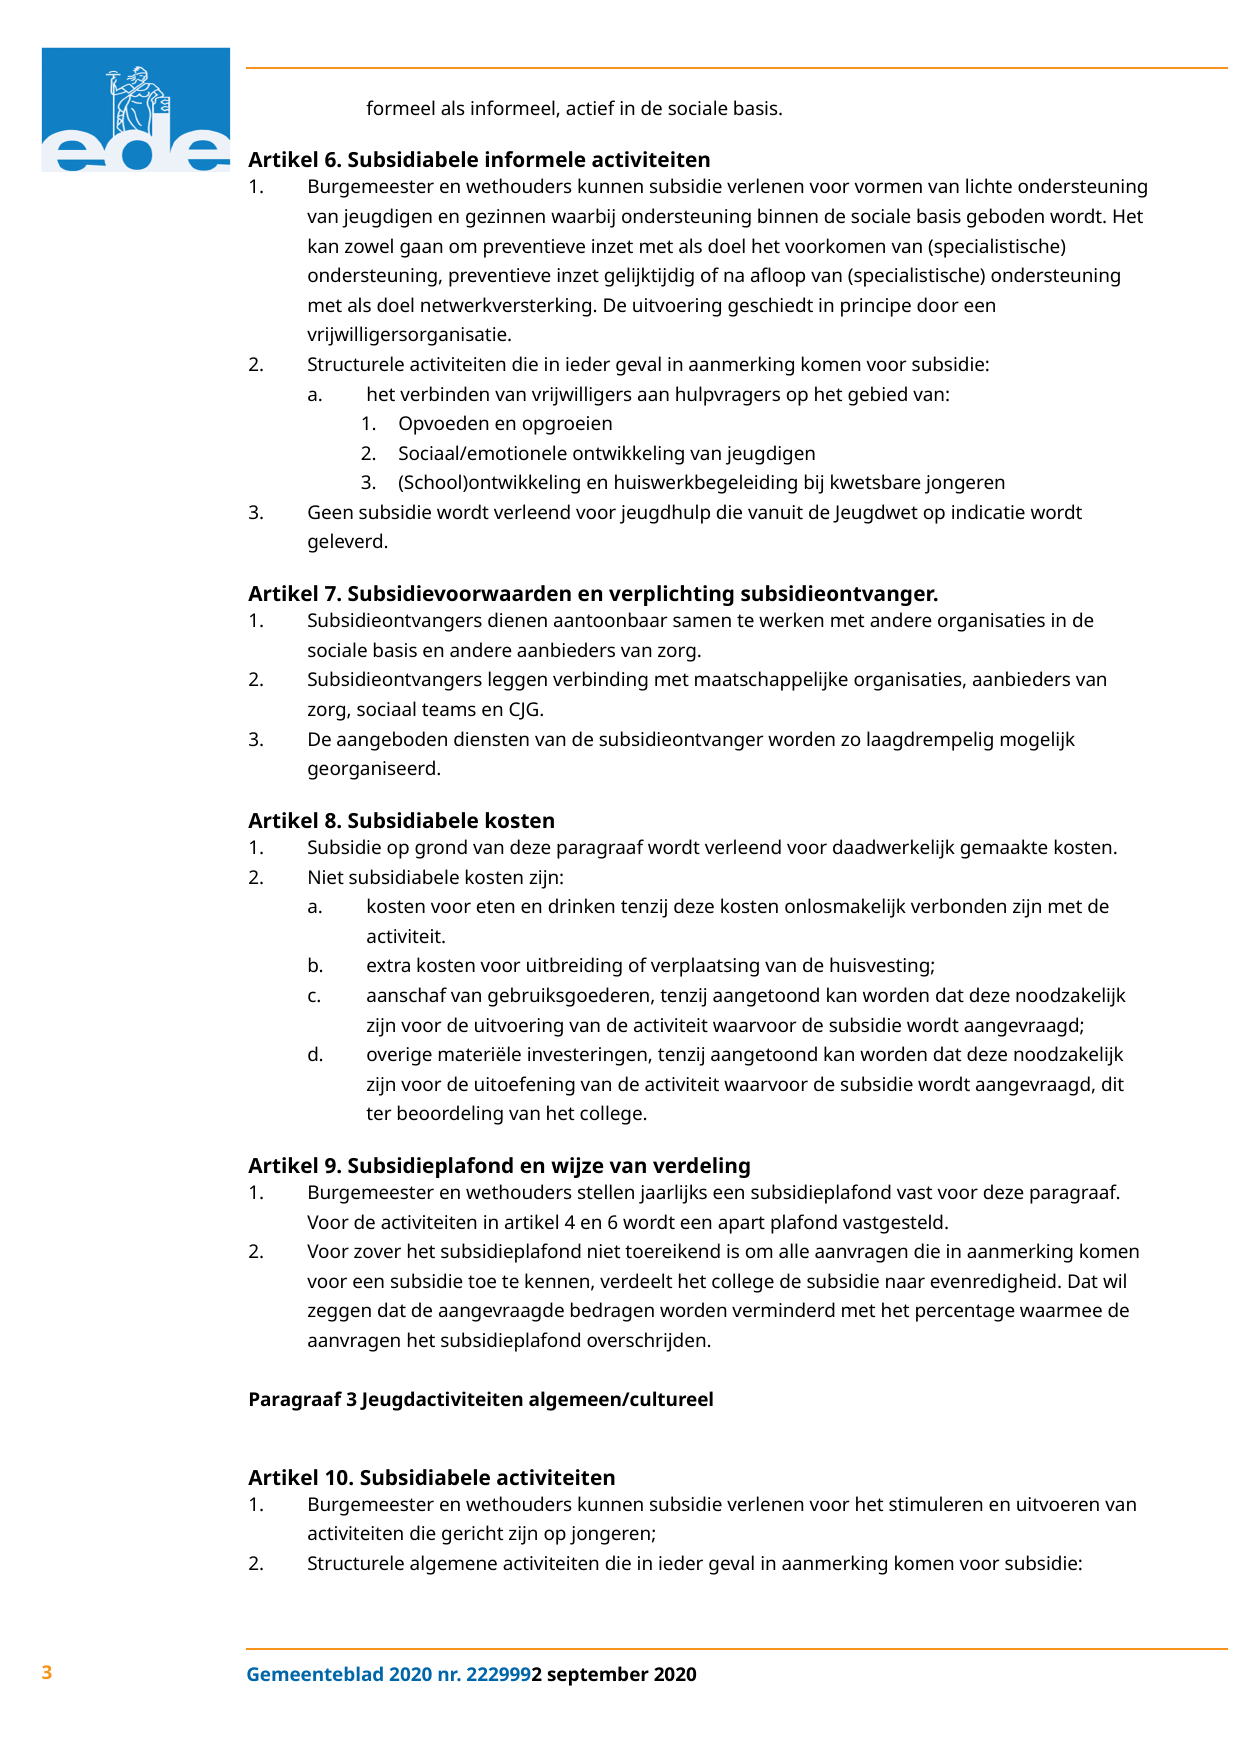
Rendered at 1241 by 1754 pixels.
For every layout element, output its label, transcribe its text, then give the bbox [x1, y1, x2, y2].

list Burgemeester en wethouders kunnen subsidie verlenen voor het stimuleren en uitvoeren van activiteiten die gericht zijn op jongeren; [248, 1491, 1152, 1546]
list Subsidieontvangers dienen aantoonbaar samen te werken met andere organisaties in de sociale basis en andere aanbieders van zorg. [248, 607, 1152, 663]
list het verbinden van vrijwilligers aan hulpvragers op het gebied van: [307, 381, 1152, 406]
list Niet subsidiabele kosten zijn: [248, 864, 1152, 889]
list Structurele activiteiten die in ieder geval in aanmerking komen voor subsidie: [248, 351, 1152, 377]
list Opvoeden en opgroeien [361, 410, 1152, 436]
list aanschaf van gebruiksgoederen, tenzij aangetoond kan worden dat deze noodzakelijk zijn voor de uitvoering van de activiteit waarvoor de subsidie wordt aangevraagd; [307, 982, 1152, 1037]
list Burgemeester en wethouders kunnen subsidie verlenen voor vormen van lichte ondersteuning van jeugdigen en gezinnen waarbij ondersteuning binnen de sociale basis geboden wordt. Het kan zowel gaan om preventieve inzet met als doel het voorkomen van (specialistische) ondersteuning, preventieve inzet gelijktijdig of na afloop van (specialistische) ondersteuning met als doel netwerkversterking. De uitvoering geschiedt in principe door een vrijwilligersorganisatie. [248, 174, 1152, 347]
text Artikel 6. Subsidiabele informele activiteiten [248, 145, 1152, 174]
list Sociaal/emotionele ontwikkeling van jeugdigen [361, 440, 1152, 466]
picture [41, 47, 231, 172]
text Artikel 7. Subsidievoorwaarden en verplichting subsidieontvanger. [248, 579, 1152, 607]
list Structurele algemene activiteiten die in ieder geval in aanmerking komen voor subsidie: [248, 1550, 1152, 1576]
list Burgemeester en wethouders stellen jaarlijks een subsidieplafond vast voor deze paragraaf. Voor de activiteiten in artikel 4 en 6 wordt een apart plafond vastgesteld. [248, 1179, 1152, 1235]
list Geen subsidie wordt verleend voor jeugdhulp die vanuit de Jeugdwet op indicatie wordt geleverd. [248, 499, 1152, 554]
text Artikel 8. Subsidiabele kosten [248, 806, 1152, 834]
text Paragraaf 3 Jeugdactiviteiten algemeen/cultureel [248, 1386, 1152, 1412]
list Voor zover het subsidieplafond niet toereikend is om alle aanvragen die in aanmerking komen voor een subsidie toe te kennen, verdeelt het college de subsidie naar evenredigheid. Dat wil zeggen dat de aangevraagde bedragen worden verminderd met het percentage waarmee de aanvragen het subsidieplafond overschrijden. [248, 1238, 1152, 1353]
list Subsidieontvangers leggen verbinding met maatschappelijke organisaties, aanbieders van zorg, sociaal teams en CJG. [248, 667, 1152, 722]
list De aangeboden diensten van de subsidieontvanger worden zo laagdrempelig mogelijk georganiseerd. [248, 726, 1152, 781]
list Subsidie op grond van deze paragraaf wordt verleend voor daadwerkelijk gemaakte kosten. [248, 834, 1152, 860]
list overige materiële investeringen, tenzij aangetoond kan worden dat deze noodzakelijk zijn voor de uitoefening van de activiteit waarvoor de subsidie wordt aangevraagd, dit ter beoordeling van het college. [307, 1041, 1152, 1126]
list formeel als informeel, actief in de sociale basis. [307, 95, 1152, 121]
list kosten voor eten en drinken tenzij deze kosten onlosmakelijk verbonden zijn met de activiteit. [307, 893, 1152, 949]
text Artikel 9. Subsidieplafond en wijze van verdeling [248, 1151, 1152, 1179]
text Artikel 10. Subsidiabele activiteiten [248, 1463, 1152, 1491]
list (School)ontwikkeling en huiswerkbegeleiding bij kwetsbare jongeren [361, 469, 1152, 495]
list extra kosten voor uitbreiding of verplaatsing van de huisvesting; [307, 953, 1152, 978]
